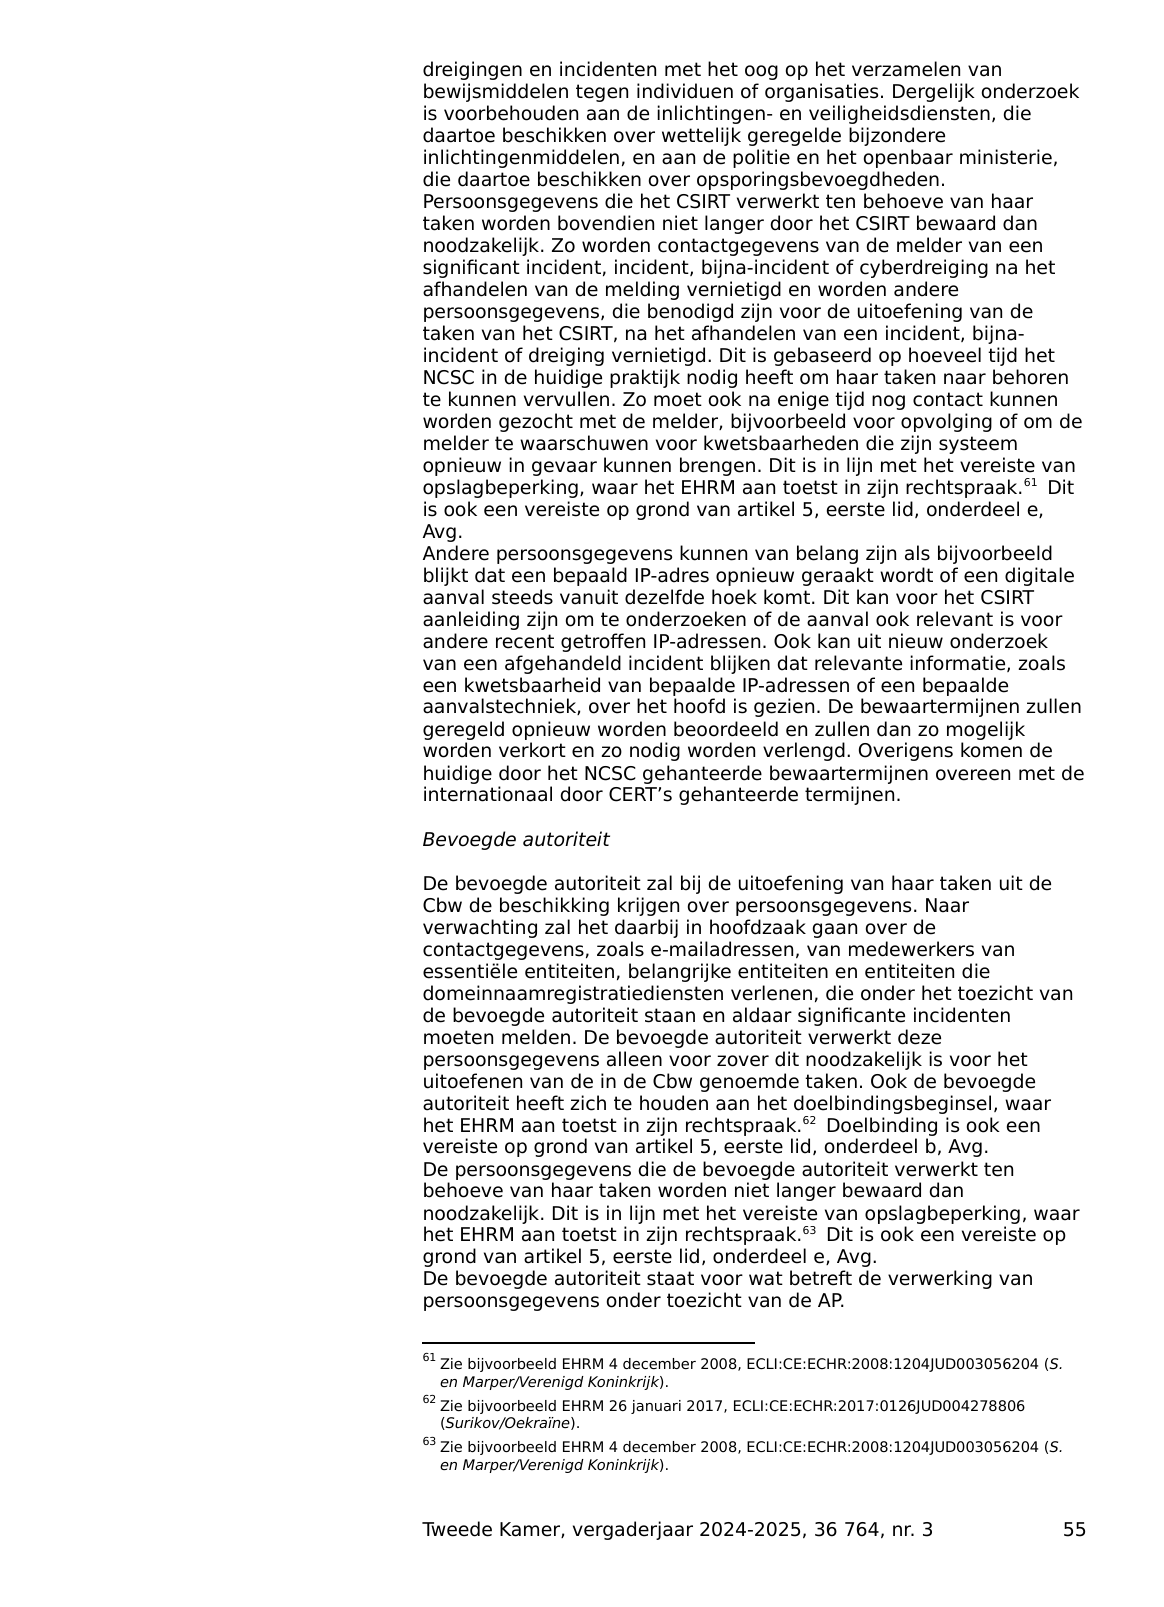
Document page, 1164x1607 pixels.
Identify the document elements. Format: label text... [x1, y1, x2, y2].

text Andere persoonsgegevens kunnen van belang zijn als bijvoorbeeld blijkt dat een bepaald IP-adres opnieuw geraakt wordt of een digitale aanval steeds vanuit dezelfde hoek komt. Dit kan voor het CSIRT aanleiding zijn om te onderzoeken of de aanval ook relevant is voor andere recent getroffen IP-adressen. Ook kan uit nieuw onderzoek van een afgehandeld incident blijken dat relevante informatie, zoals een kwetsbaarheid van bepaalde IP-adressen of een bepaalde aanvalstechniek, over het hoofd is gezien. De bewaartermijnen zullen geregeld opnieuw worden beoordeeld en zullen dan zo mogelijk worden verkort en zo nodig worden verlengd. Overigens komen de huidige door het NCSC gehanteerde bewaartermijnen overeen met de internationaal door CERT’s gehanteerde termijnen. [422, 543, 1087, 806]
text De bevoegde autoriteit zal bij de uitoefening van haar taken uit de Cbw de beschikking krijgen over persoonsgegevens. Naar verwachting zal het daarbij in hoofdzaak gaan over de contactgegevens, zoals e-mailadressen, van medewerkers van essentiële entiteiten, belangrijke entiteiten en entiteiten die domeinnaamregistratiediensten verlenen, die onder het toezicht van de bevoegde autoriteit staan en aldaar significante incidenten moeten melden. De bevoegde autoriteit verwerkt deze persoonsgegevens alleen voor zover dit noodzakelijk is voor het uitoefenen van de in de Cbw genoemde taken. Ook de bevoegde autoriteit heeft zich te houden aan het doelbindingsbeginsel, waar het EHRM aan toetst in zijn rechtspraak. Doelbinding is ook een vereiste op grond van artikel 5, eerste lid, onderdeel b, Avg. [422, 873, 1087, 1158]
subtitle Bevoegde autoriteit [422, 828, 1087, 851]
text Persoonsgegevens die het CSIRT verwerkt ten behoeve van haar taken worden bovendien niet langer door het CSIRT bewaard dan noodzakelijk. Zo worden contactgegevens van de melder van een significant incident, incident, bijna-incident of cyberdreiging na het afhandelen van de melding vernietigd en worden andere persoonsgegevens, die benodigd zijn voor de uitoefening van de taken van het CSIRT, na het afhandelen van een incident, bijna-incident of dreiging vernietigd. Dit is gebaseerd op hoeveel tijd het NCSC in de huidige praktijk nodig heeft om haar taken naar behoren te kunnen vervullen. Zo moet ook na enige tijd nog contact kunnen worden gezocht met de melder, bijvoorbeeld voor opvolging of om de melder te waarschuwen voor kwetsbaarheden die zijn systeem opnieuw in gevaar kunnen brengen. Dit is in lijn met het vereiste van opslagbeperking, waar het EHRM aan toetst in zijn rechtspraak. Dit is ook een vereiste op grond van artikel 5, eerste lid, onderdeel e, Avg. [422, 191, 1087, 543]
text dreigingen en incidenten met het oog op het verzamelen van bewijsmiddelen tegen individuen of organisaties. Dergelijk onderzoek is voorbehouden aan de inlichtingen- en veiligheidsdiensten, die daartoe beschikken over wettelijk geregelde bijzondere inlichtingenmiddelen, en aan de politie en het openbaar ministerie, die daartoe beschikken over opsporingsbevoegdheden. [422, 59, 1087, 191]
text Zie bijvoorbeeld EHRM 26 januari 2017, ECLI:CE:ECHR:2017:0126JUD004278806 (Surikov/Oekraïne). [422, 1393, 1087, 1432]
text Zie bijvoorbeeld EHRM 4 december 2008, ECLI:CE:ECHR:2008:1204JUD003056204 (S. en Marper/Verenigd Koninkrijk). [422, 1435, 1087, 1474]
text De bevoegde autoriteit staat voor wat betreft de verwerking van persoonsgegevens onder toezicht van de AP. [422, 1268, 1087, 1312]
text Zie bijvoorbeeld EHRM 4 december 2008, ECLI:CE:ECHR:2008:1204JUD003056204 (S. en Marper/Verenigd Koninkrijk). [422, 1352, 1087, 1391]
text De persoonsgegevens die de bevoegde autoriteit verwerkt ten behoeve van haar taken worden niet langer bewaard dan noodzakelijk. Dit is in lijn met het vereiste van opslagbeperking, waar het EHRM aan toetst in zijn rechtspraak. Dit is ook een vereiste op grond van artikel 5, eerste lid, onderdeel e, Avg. [422, 1158, 1087, 1268]
